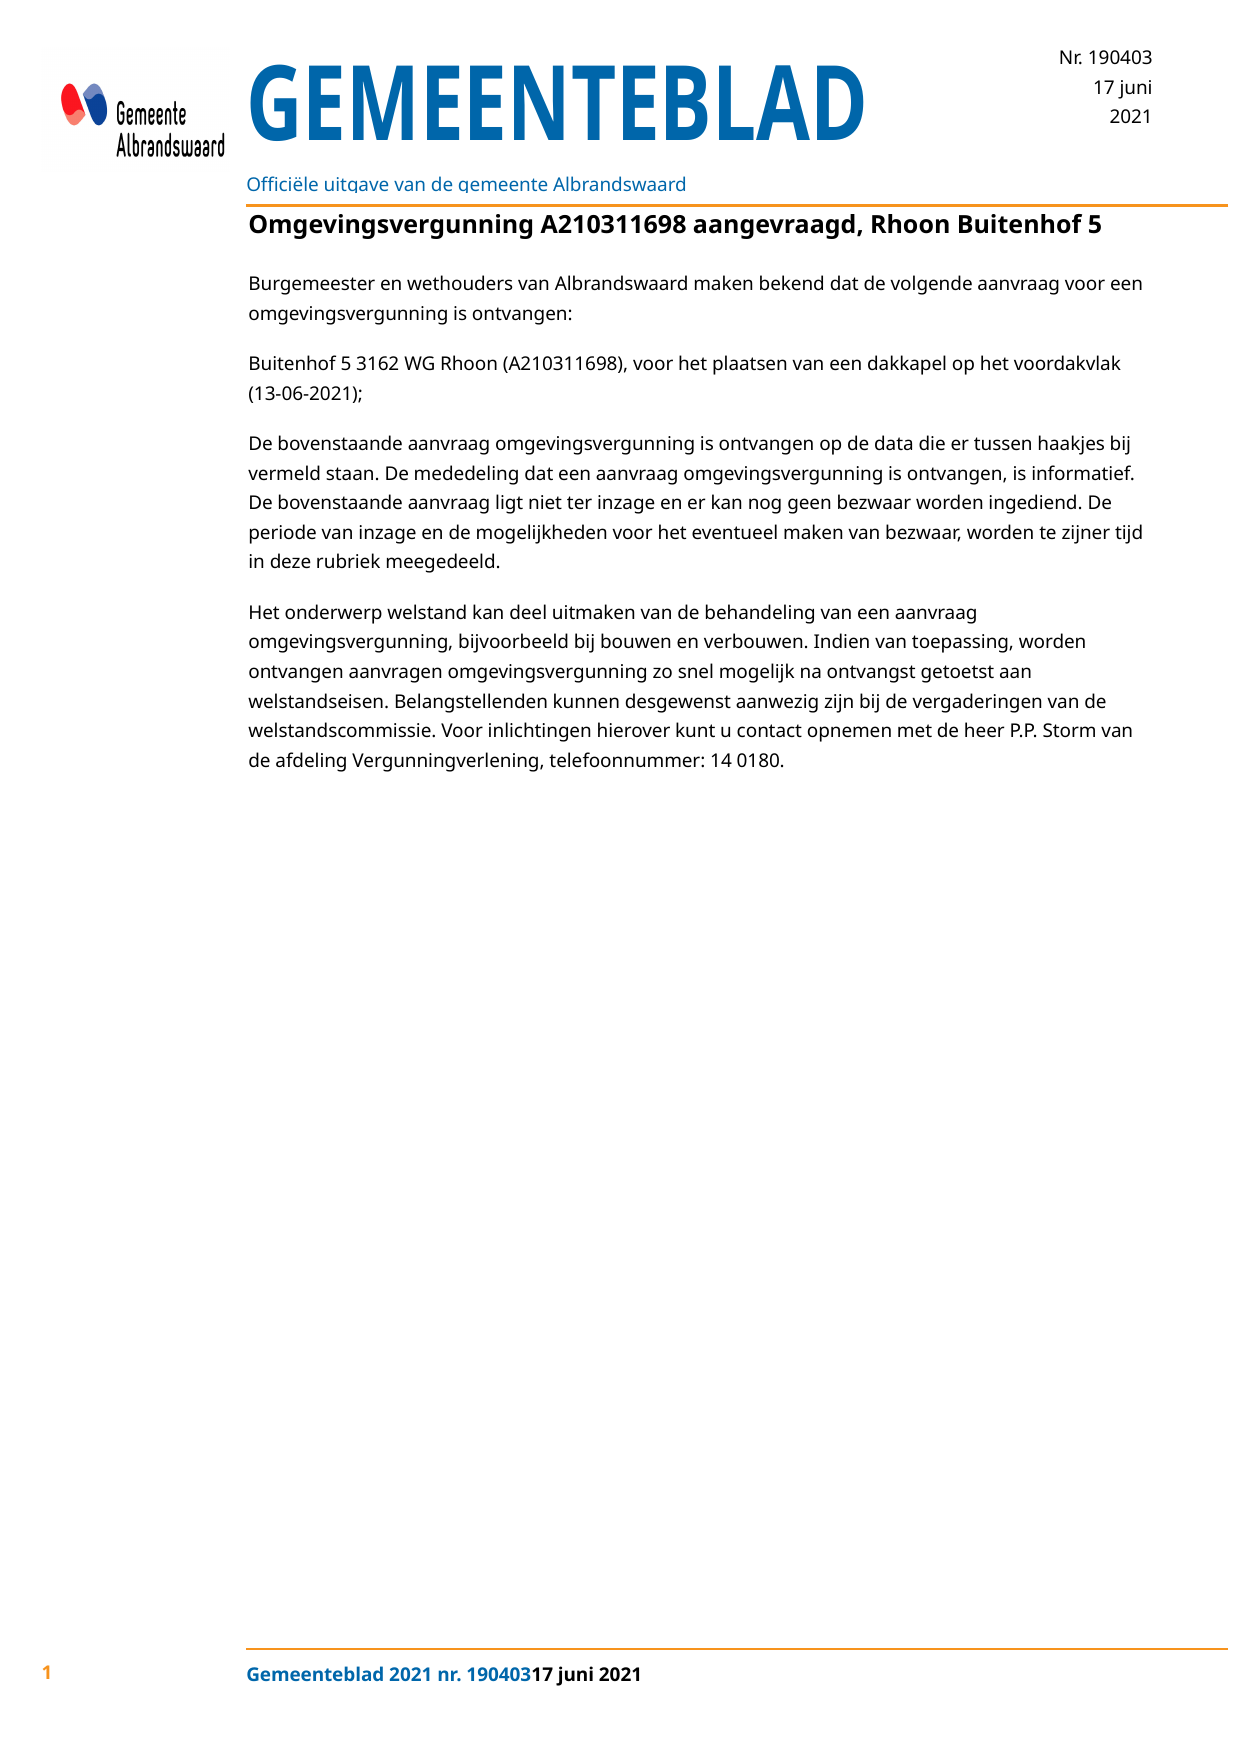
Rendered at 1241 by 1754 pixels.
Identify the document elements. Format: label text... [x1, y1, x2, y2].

text Omgevingsvergunning A210311698 aangevraagd, Rhoon Buitenhof 5 [248, 207, 1152, 241]
text Het onderwerp welstand kan deel uitmaken van de behandeling van een aanvraag omgevingsvergunning, bijvoorbeeld bij bouwen en verbouwen. Indien van toepassing, worden ontvangen aanvragen omgevingsvergunning zo snel mogelijk na ontvangst getoetst aan welstandseisen. Belangstellenden kunnen desgewenst aanwezig zijn bij de vergaderingen van de welstandscommissie. Voor inlichtingen hierover kunt u contact opnemen met de heer P.P. Storm van de afdeling Vergunningverlening, telefoonnummer: 14 0180. [248, 599, 1152, 773]
text Burgemeester en wethouders van Albrandswaard maken bekend dat de volgende aanvraag voor een omgevingsvergunning is ontvangen: [248, 270, 1152, 326]
text De bovenstaande aanvraag omgevingsvergunning is ontvangen op de data die er tussen haakjes bij vermeld staan. De mededeling dat een aanvraag omgevingsvergunning is ontvangen, is informatief. De bovenstaande aanvraag ligt niet ter inzage en er kan nog geen bezwaar worden ingediend. De periode van inzage en de mogelijkheden voor het eventueel maken van bezwaar, worden te zijner tijd in deze rubriek meegedeeld. [248, 430, 1152, 574]
text Buitenhof 5 3162 WG Rhoon (A210311698), voor het plaatsen van een dakkapel op het voordakvlak (13-06-2021); [248, 350, 1152, 406]
picture [41, 47, 231, 172]
